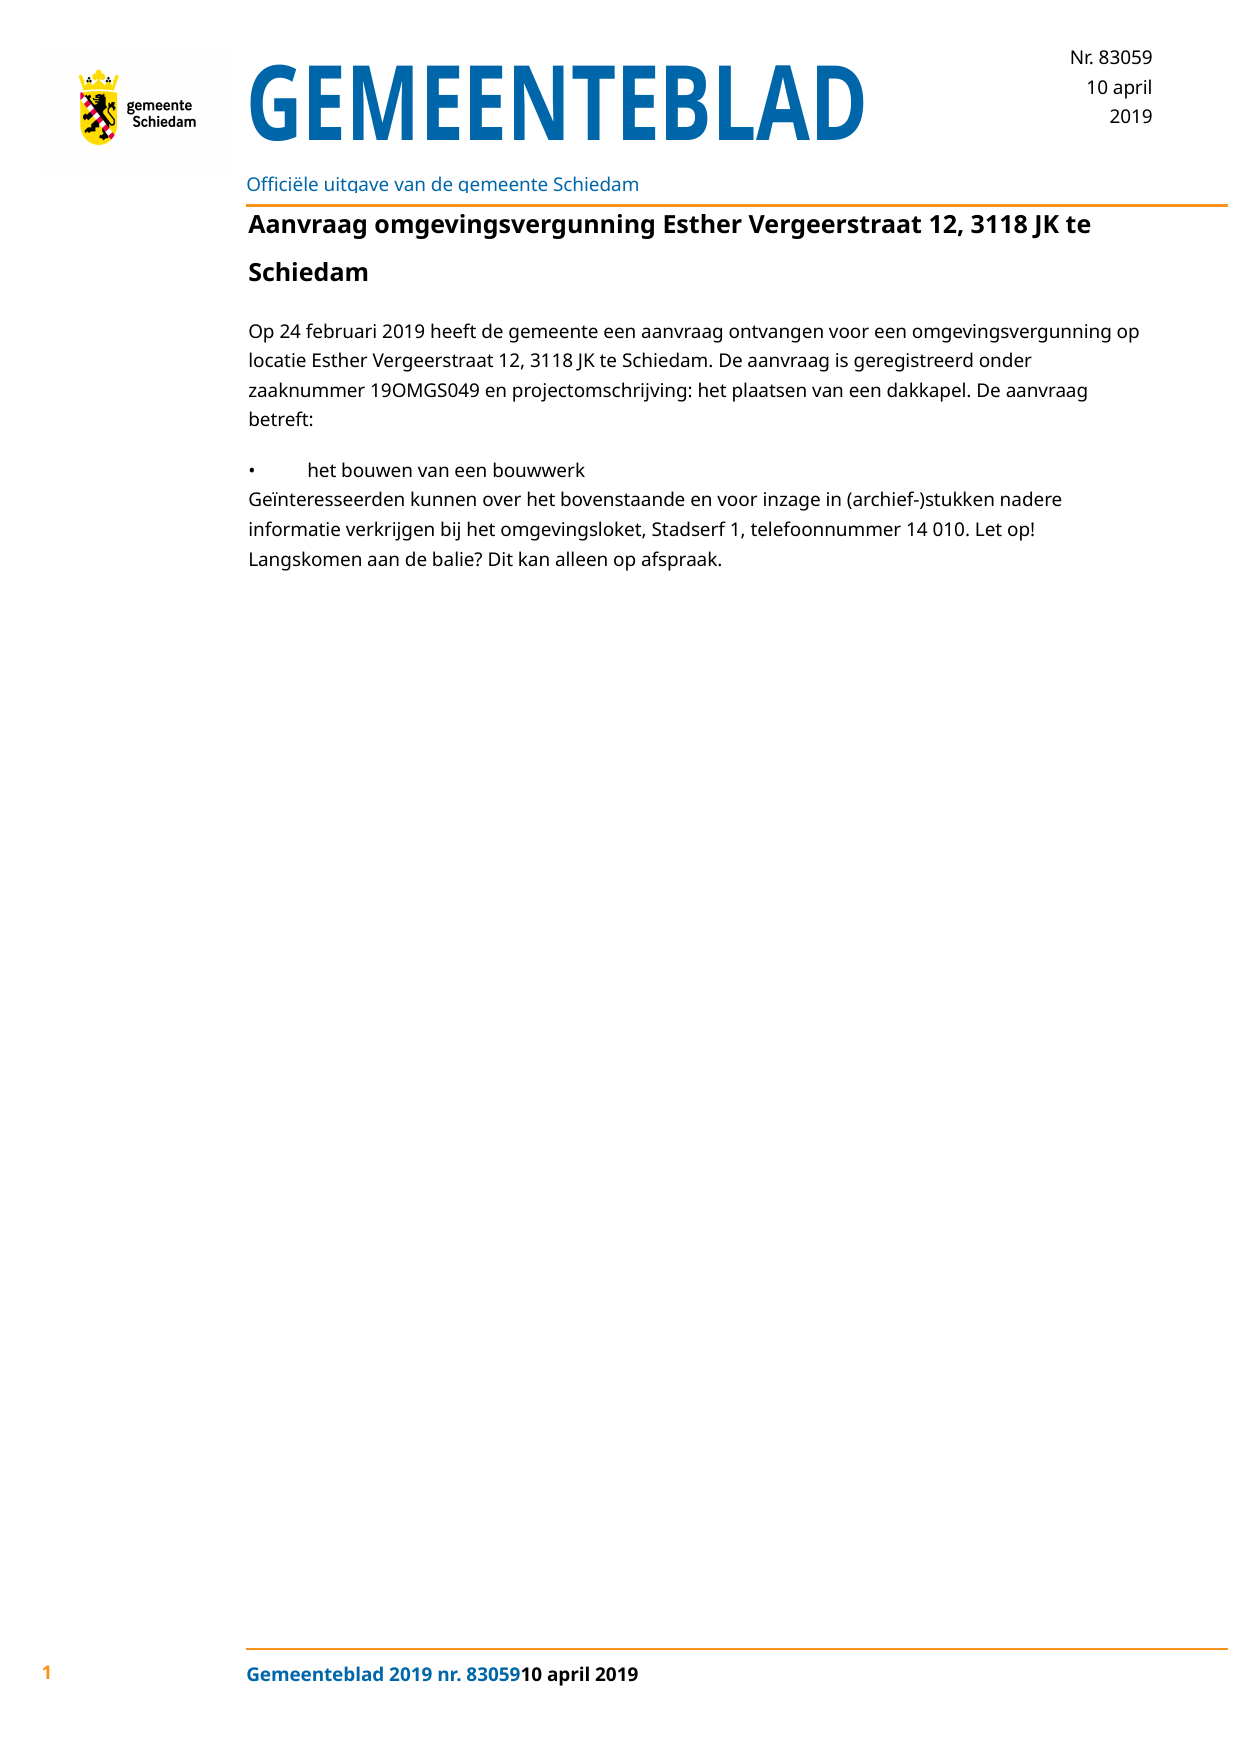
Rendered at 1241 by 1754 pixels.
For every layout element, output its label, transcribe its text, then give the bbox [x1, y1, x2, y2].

text Op 24 februari 2019 heeft de gemeente een aanvraag ontvangen voor een omgevingsvergunning op locatie Esther Vergeerstraat 12, 3118 JK te Schiedam. De aanvraag is geregistreerd onder zaaknummer 19OMGS049 en projectomschrijving: het plaatsen van een dakkapel. De aanvraag betreft: [248, 318, 1152, 432]
text Aanvraag omgevingsvergunning Esther Vergeerstraat 12, 3118 JK te Schiedam [248, 207, 1152, 288]
list het bouwen van een bouwwerk [248, 457, 1152, 483]
text Geïnteresseerden kunnen over het bovenstaande en voor inzage in (archief-)stukken nadere informatie verkrijgen bij het omgevingsloket, Stadserf 1, telefoonnummer 14 010. Let op! Langskomen aan de balie? Dit kan alleen op afspraak. [248, 487, 1152, 572]
picture [41, 47, 231, 172]
